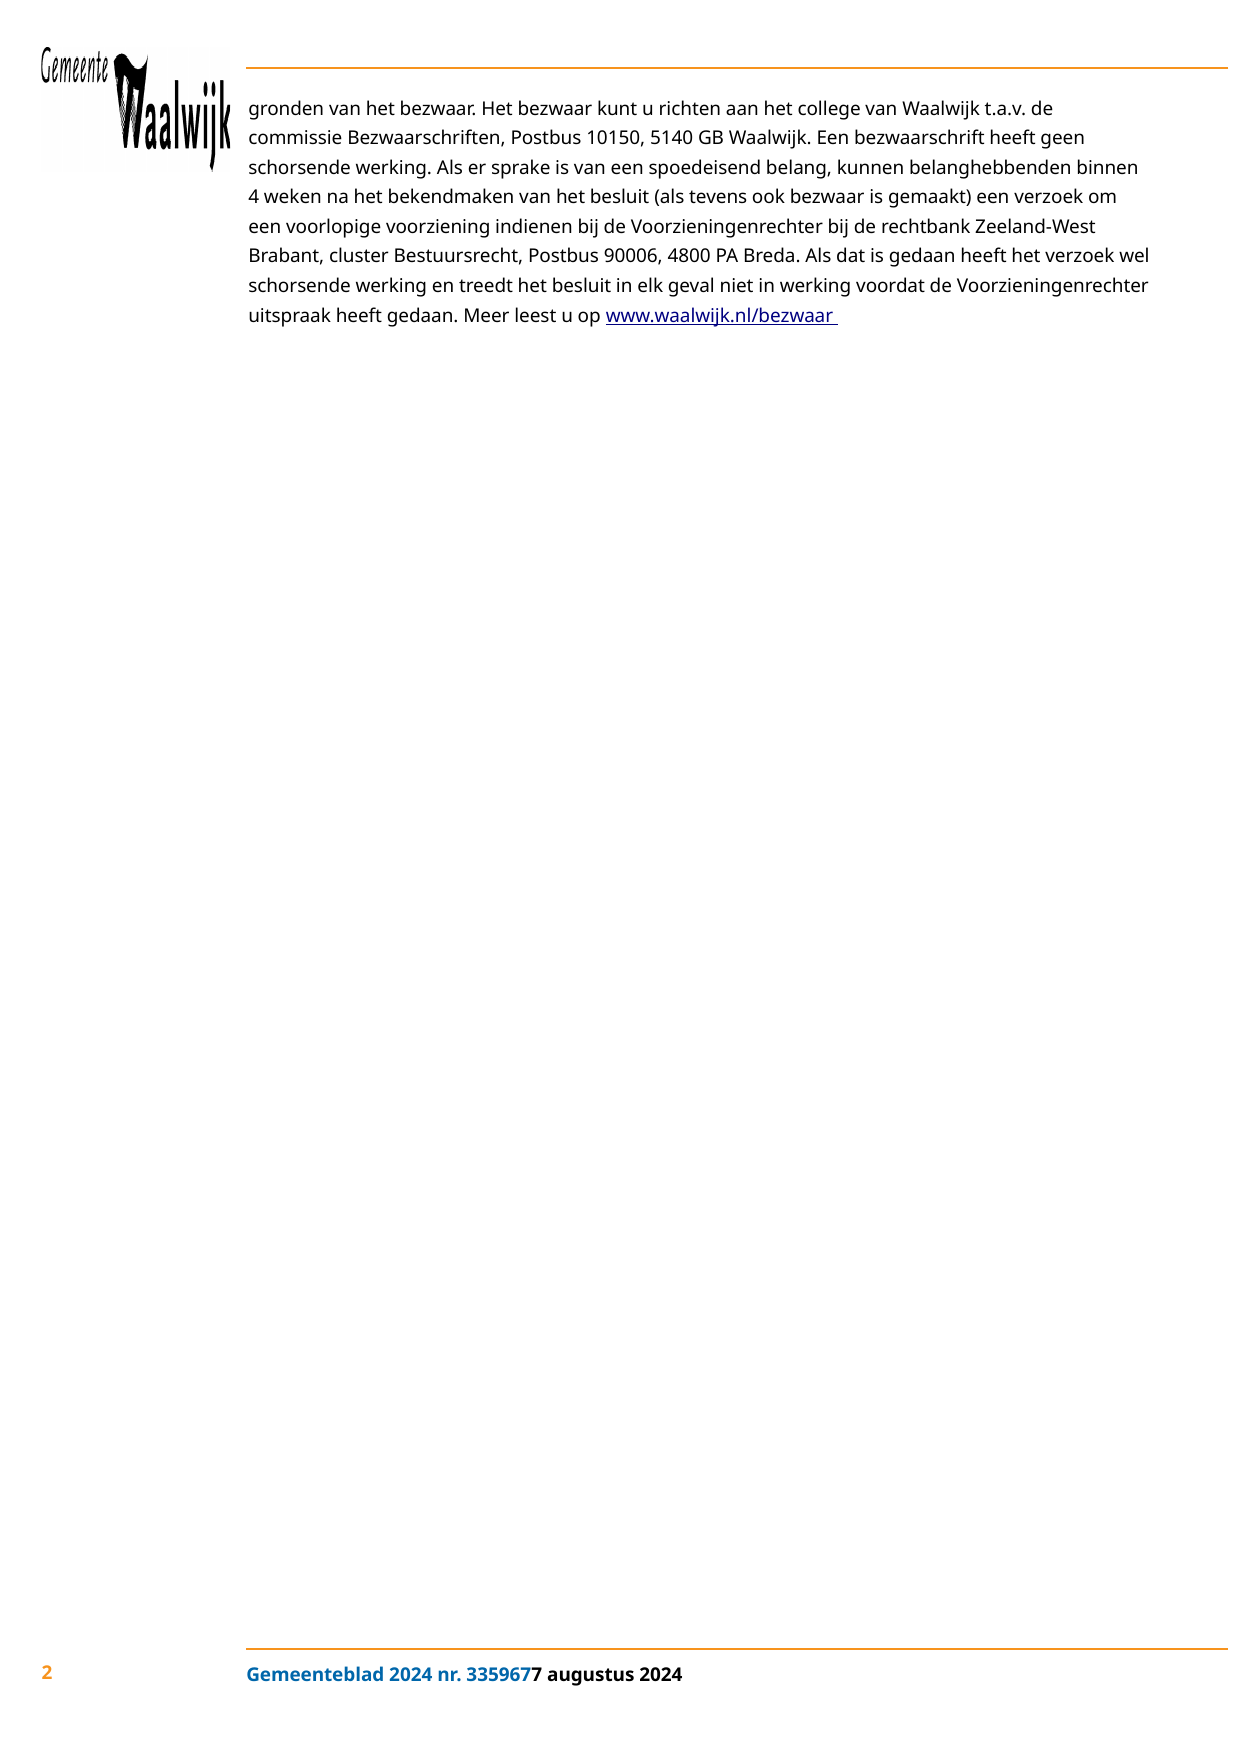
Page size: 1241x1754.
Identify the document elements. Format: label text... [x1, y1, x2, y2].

picture [41, 47, 231, 172]
text gronden van het bezwaar. Het bezwaar kunt u richten aan het college van Waalwijk t.a.v. de commissie Bezwaarschriften, Postbus 10150, 5140 GB Waalwijk. Een bezwaarschrift heeft geen schorsende werking. Als er sprake is van een spoedeisend belang, kunnen belanghebbenden binnen 4 weken na het bekendmaken van het besluit (als tevens ook bezwaar is gemaakt) een verzoek om een voorlopige voorziening indienen bij de Voorzieningenrechter bij de rechtbank Zeeland-West Brabant, cluster Bestuursrecht, Postbus 90006, 4800 PA Breda. Als dat is gedaan heeft het verzoek wel schorsende werking en treedt het besluit in elk geval niet in werking voordat de Voorzieningenrechter uitspraak heeft gedaan. Meer leest u op www.waalwijk.nl/bezwaar [248, 95, 1152, 328]
